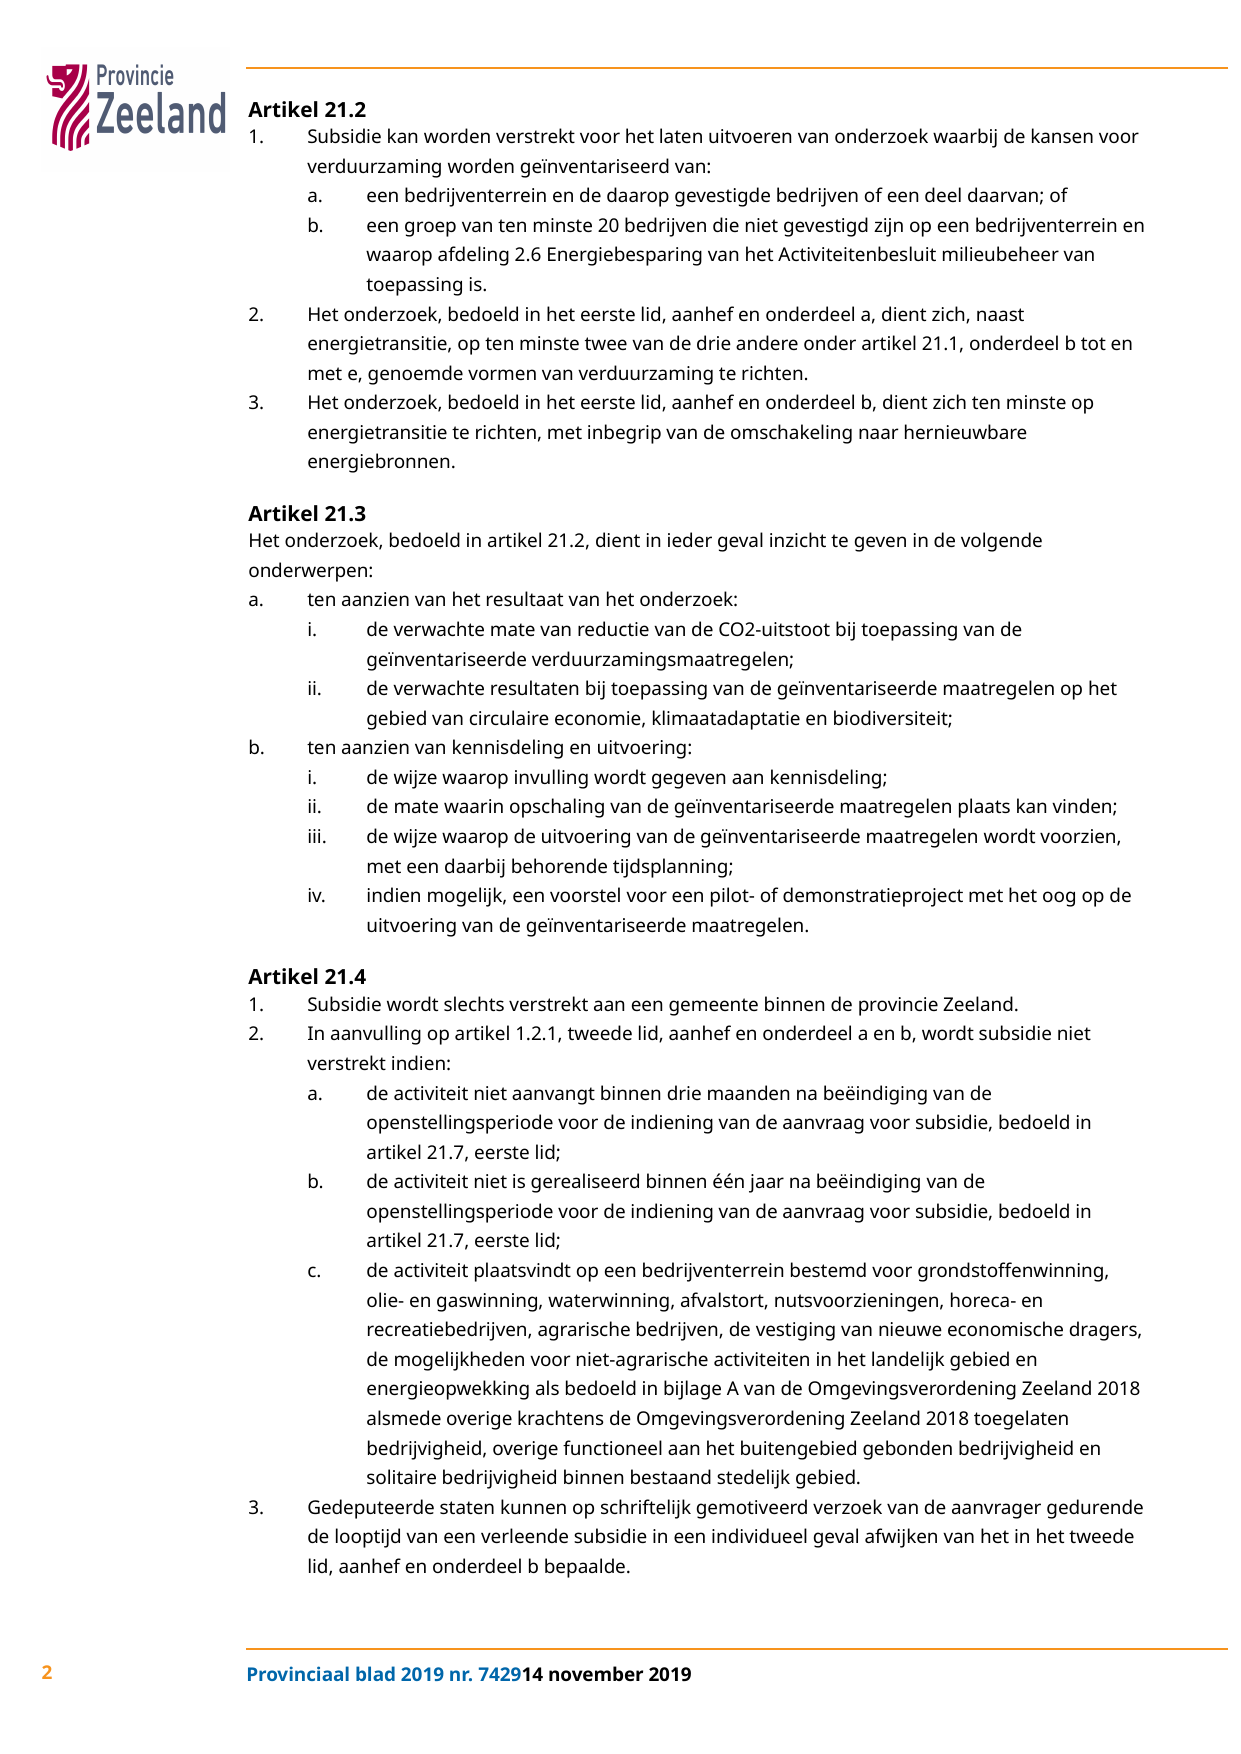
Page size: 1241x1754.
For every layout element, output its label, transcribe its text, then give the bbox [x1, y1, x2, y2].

list de verwachte resultaten bij toepassing van de geïnventariseerde maatregelen op het gebied van circulaire economie, klimaatadaptatie en biodiversiteit; [307, 675, 1152, 731]
list Het onderzoek, bedoeld in het eerste lid, aanhef en onderdeel b, dient zich ten minste op energietransitie te richten, met inbegrip van de omschakeling naar hernieuwbare energiebronnen. [248, 389, 1152, 474]
list ten aanzien van kennisdeling en uitvoering: [248, 734, 1152, 760]
list indien mogelijk, een voorstel voor een pilot- of demonstratieproject met het oog op de uitvoering van de geïnventariseerde maatregelen. [307, 882, 1152, 938]
text Artikel 21.3 [248, 499, 1152, 527]
list de activiteit niet aanvangt binnen drie maanden na beëindiging van de openstellingsperiode voor de indiening van de aanvraag voor subsidie, bedoeld in artikel 21.7, eerste lid; [307, 1080, 1152, 1164]
list een groep van ten minste 20 bedrijven die niet gevestigd zijn op een bedrijventerrein en waarop afdeling 2.6 Energiebesparing van het Activiteitenbesluit milieubeheer van toepassing is. [307, 212, 1152, 297]
list de wijze waarop invulling wordt gegeven aan kennisdeling; [307, 764, 1152, 790]
list Het onderzoek, bedoeld in het eerste lid, aanhef en onderdeel a, dient zich, naast energietransitie, op ten minste twee van de drie andere onder artikel 21.1, onderdeel b tot en met e, genoemde vormen van verduurzaming te richten. [248, 301, 1152, 386]
list de activiteit plaatsvindt op een bedrijventerrein bestemd voor grondstoffenwinning, olie- en gaswinning, waterwinning, afvalstort, nutsvoorzieningen, horeca- en recreatiebedrijven, agrarische bedrijven, de vestiging van nieuwe economische dragers, de mogelijkheden voor niet-agrarische activiteiten in het landelijk gebied en energieopwekking als bedoeld in bijlage A van de Omgevingsverordening Zeeland 2018 alsmede overige krachtens de Omgevingsverordening Zeeland 2018 toegelaten bedrijvigheid, overige functioneel aan het buitengebied gebonden bedrijvigheid en solitaire bedrijvigheid binnen bestaand stedelijk gebied. [307, 1257, 1152, 1490]
text Artikel 21.2 [248, 95, 1152, 123]
list Subsidie kan worden verstrekt voor het laten uitvoeren van onderzoek waarbij de kansen voor verduurzaming worden geïnventariseerd van: [248, 123, 1152, 178]
list In aanvulling op artikel 1.2.1, tweede lid, aanhef en onderdeel a en b, wordt subsidie niet verstrekt indien: [248, 1021, 1152, 1076]
list de verwachte mate van reductie van de CO2-uitstoot bij toepassing van de geïnventariseerde verduurzamingsmaatregelen; [307, 616, 1152, 672]
text Artikel 21.4 [248, 962, 1152, 991]
picture [41, 47, 231, 172]
text Het onderzoek, bedoeld in artikel 21.2, dient in ieder geval inzicht te geven in de volgende onderwerpen: [248, 527, 1152, 583]
list de activiteit niet is gerealiseerd binnen één jaar na beëindiging van de openstellingsperiode voor de indiening van de aanvraag voor subsidie, bedoeld in artikel 21.7, eerste lid; [307, 1168, 1152, 1253]
list een bedrijventerrein en de daarop gevestigde bedrijven of een deel daarvan; of [307, 182, 1152, 208]
list de mate waarin opschaling van de geïnventariseerde maatregelen plaats kan vinden; [307, 794, 1152, 819]
list Gedeputeerde staten kunnen op schriftelijk gemotiveerd verzoek van de aanvrager gedurende de looptijd van een verleende subsidie in een individueel geval afwijken van het in het tweede lid, aanhef en onderdeel b bepaalde. [248, 1494, 1152, 1579]
list Subsidie wordt slechts verstrekt aan een gemeente binnen de provincie Zeeland. [248, 991, 1152, 1017]
list ten aanzien van het resultaat van het onderzoek: [248, 587, 1152, 612]
list de wijze waarop de uitvoering van de geïnventariseerde maatregelen wordt voorzien, met een daarbij behorende tijdsplanning; [307, 823, 1152, 879]
